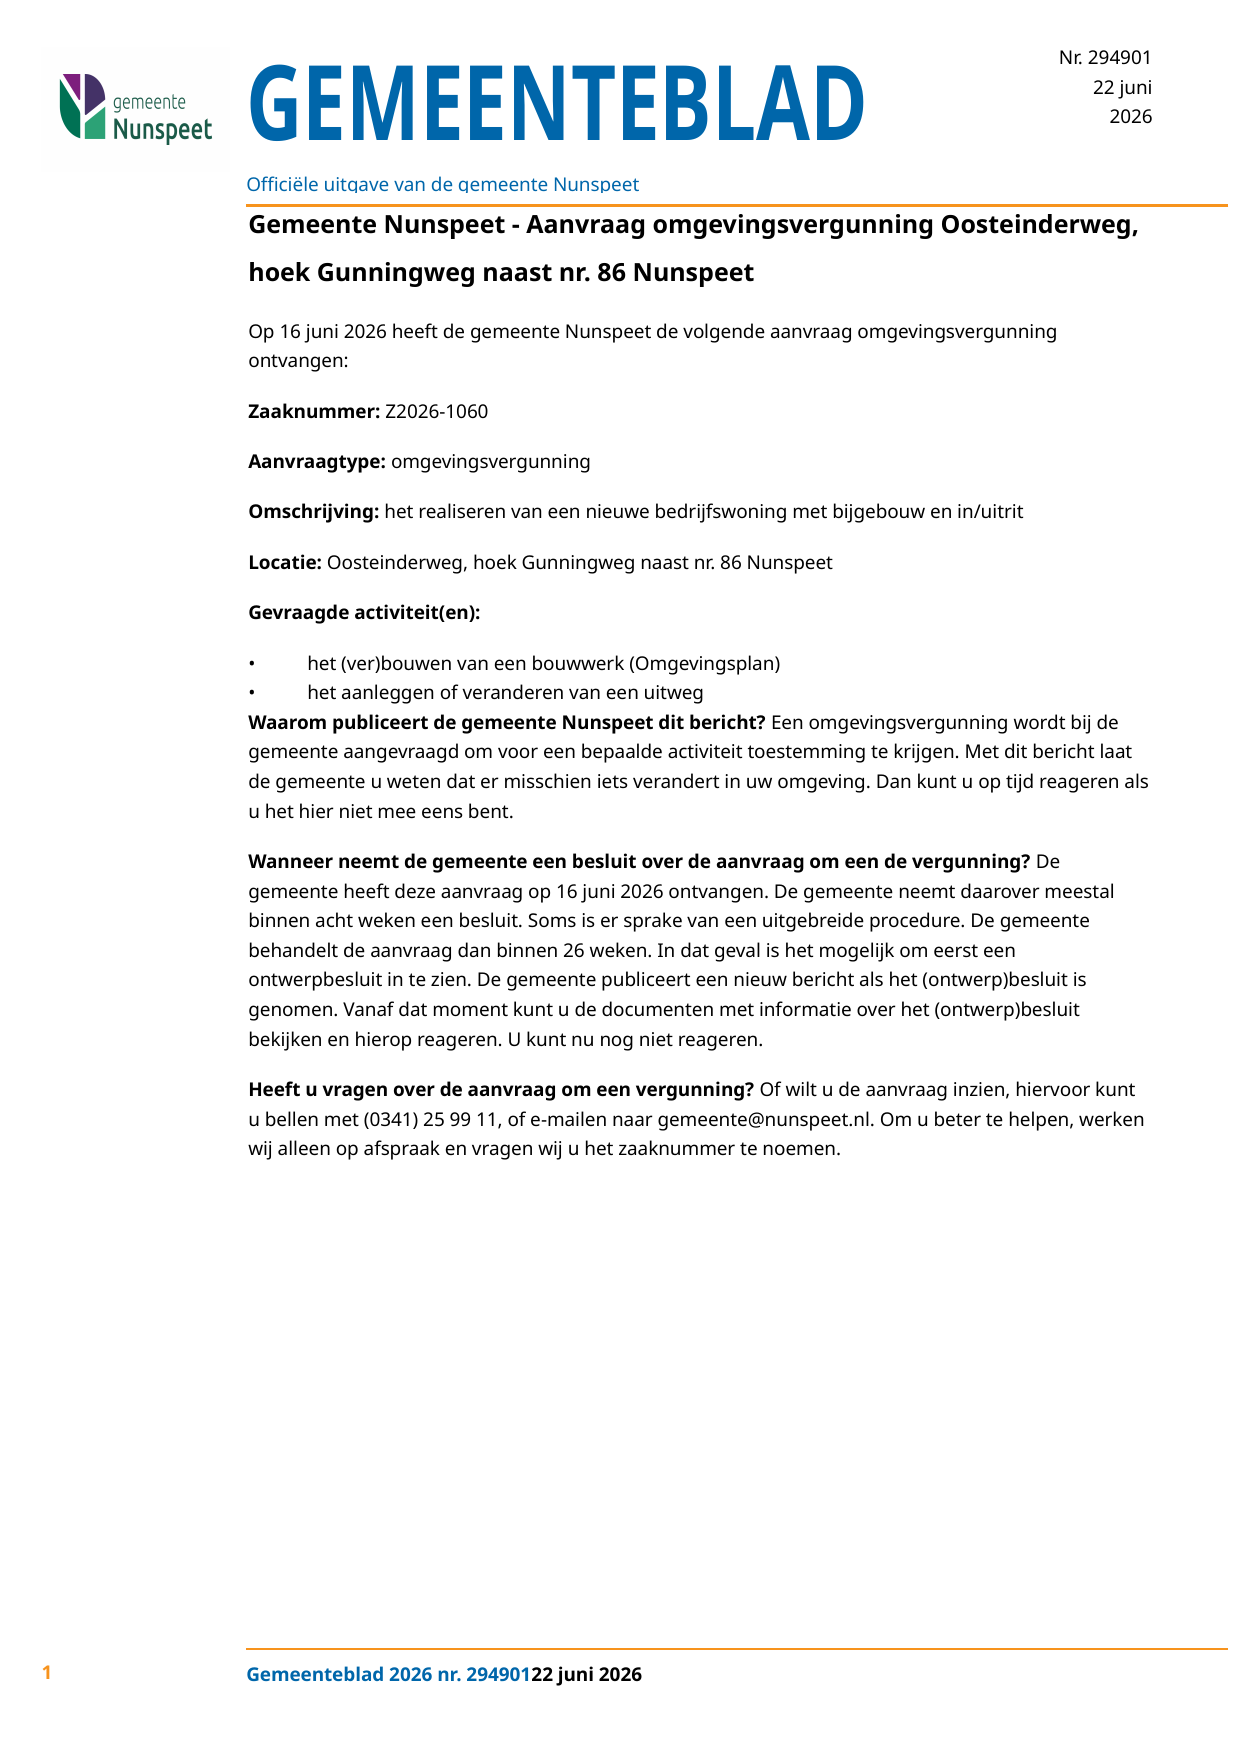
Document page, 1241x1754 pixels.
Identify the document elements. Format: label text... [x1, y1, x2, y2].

text Wanneer neemt de gemeente een besluit over de aanvraag om een de vergunning? De gemeente heeft deze aanvraag op 16 juni 2026 ontvangen. De gemeente neemt daarover meestal binnen acht weken een besluit. Soms is er sprake van een uitgebreide procedure. De gemeente behandelt de aanvraag dan binnen 26 weken. In dat geval is het mogelijk om eerst een ontwerpbesluit in te zien. De gemeente publiceert een nieuw bericht als het (ontwerp)besluit is genomen. Vanaf dat moment kunt u de documenten met informatie over het (ontwerp)besluit bekijken en hierop reageren. U kunt nu nog niet reageren. [248, 848, 1152, 1052]
text Waarom publiceert de gemeente Nunspeet dit bericht? Een omgevingsvergunning wordt bij de gemeente aangevraagd om voor een bepaalde activiteit toestemming te krijgen. Met dit bericht laat de gemeente u weten dat er misschien iets verandert in uw omgeving. Dan kunt u op tijd reageren als u het hier niet mee eens bent. [248, 709, 1152, 824]
text Locatie: Oosteinderweg, hoek Gunningweg naast nr. 86 Nunspeet [248, 549, 1152, 575]
text Op 16 juni 2026 heeft de gemeente Nunspeet de volgende aanvraag omgevingsvergunning ontvangen: [248, 318, 1152, 373]
text Omschrijving: het realiseren van een nieuwe bedrijfswoning met bijgebouw en in/uitrit [248, 499, 1152, 524]
text Gemeente Nunspeet - Aanvraag omgevingsvergunning Oosteinderweg, hoek Gunningweg naast nr. 86 Nunspeet [248, 207, 1152, 288]
text Gevraagde activiteit(en): [248, 599, 1152, 625]
picture [41, 47, 231, 172]
text Heeft u vragen over de aanvraag om een vergunning? Of wilt u de aanvraag inzien, hiervoor kunt u bellen met (0341) 25 99 11, of e-mailen naar gemeente@nunspeet.nl. Om u beter te helpen, werken wij alleen op afspraak en vragen wij u het zaaknummer te noemen. [248, 1076, 1152, 1161]
text Aanvraagtype: omgevingsvergunning [248, 448, 1152, 474]
list het aanleggen of veranderen van een uitweg [248, 679, 1152, 705]
list het (ver)bouwen van een bouwwerk (Omgevingsplan) [248, 650, 1152, 676]
text Zaaknummer: Z2026-1060 [248, 398, 1152, 424]
